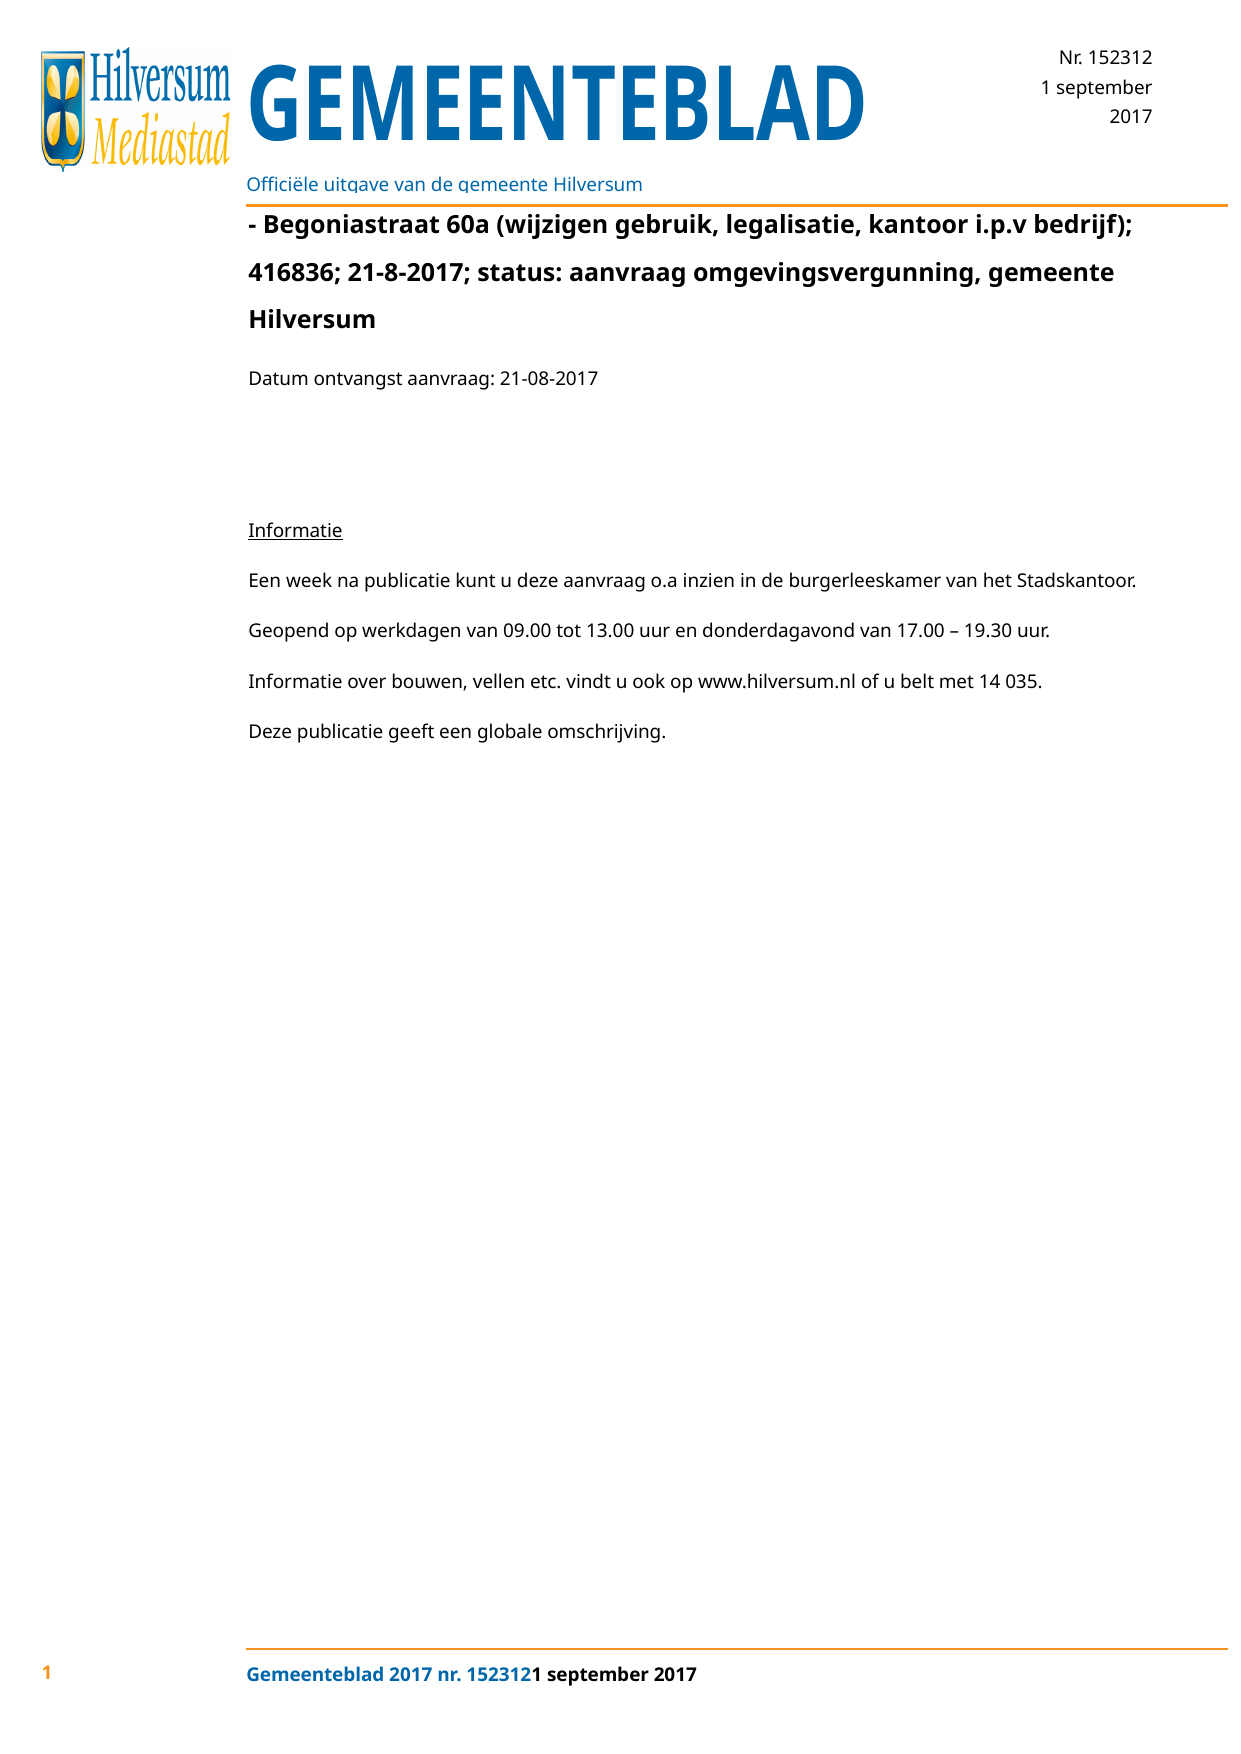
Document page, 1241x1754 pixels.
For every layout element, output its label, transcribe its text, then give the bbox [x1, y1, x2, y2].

text Informatie over bouwen, vellen etc. vindt u ook op www.hilversum.nl of u belt met 14 035. [248, 668, 1152, 694]
text Informatie [248, 517, 1152, 542]
text Deze publicatie geeft een globale omschrijving. [248, 718, 1152, 744]
text Een week na publicatie kunt u deze aanvraag o.a inzien in de burgerleeskamer van het Stadskantoor. [248, 567, 1152, 593]
picture [41, 47, 231, 172]
text Datum ontvangst aanvraag: 21-08-2017 [248, 366, 1152, 391]
text Geopend op werkdagen van 09.00 tot 13.00 uur en donderdagavond van 17.00 – 19.30 uur. [248, 618, 1152, 643]
text - Begoniastraat 60a (wijzigen gebruik, legalisatie, kantoor i.p.v bedrijf); 416836; 21-8-2017; status: aanvraag omgevingsvergunning, gemeente Hilversum [248, 207, 1152, 336]
